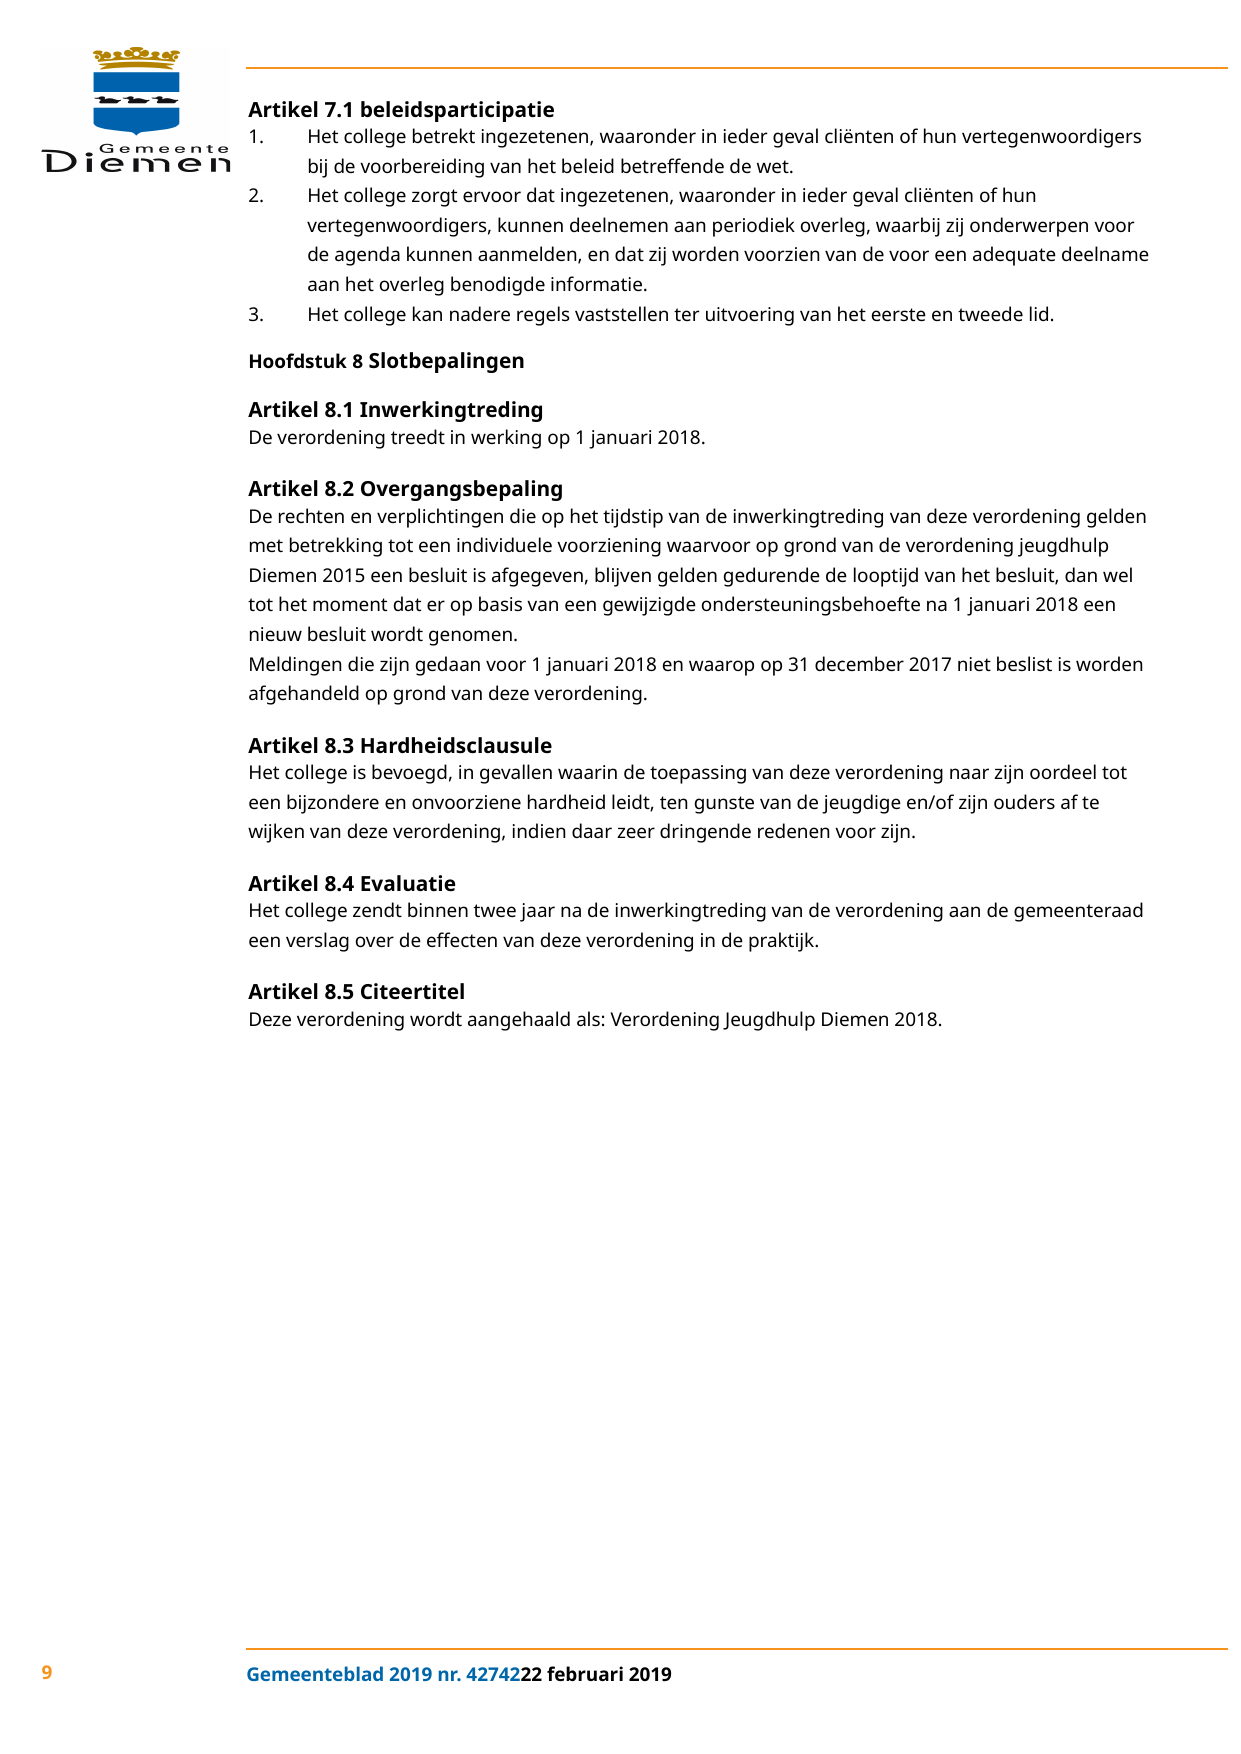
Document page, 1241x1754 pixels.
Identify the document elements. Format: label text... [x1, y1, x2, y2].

text Artikel 8.1 Inwerkingtreding [248, 396, 1152, 424]
text Hoofdstuk 8 Slotbepalingen [248, 346, 1152, 375]
text De verordening treedt in werking op 1 januari 2018. [248, 424, 1152, 450]
text Deze verordening wordt aangehaald als: Verordening Jeugdhulp Diemen 2018. [248, 1006, 1152, 1031]
list Het college kan nadere regels vaststellen ter uitvoering van het eerste en tweede lid. [248, 301, 1152, 326]
text Artikel 8.5 Citeertitel [248, 977, 1152, 1006]
list Het college betrekt ingezetenen, waaronder in ieder geval cliënten of hun vertegenwoordigers bij de voorbereiding van het beleid betreffende de wet. [248, 123, 1152, 178]
list Het college zorgt ervoor dat ingezetenen, waaronder in ieder geval cliënten of hun vertegenwoordigers, kunnen deelnemen aan periodiek overleg, waarbij zij onderwerpen voor de agenda kunnen aanmelden, en dat zij worden voorzien van de voor een adequate deelname aan het overleg benodigde informatie. [248, 182, 1152, 297]
text Artikel 8.3 Hardheidsclausule [248, 731, 1152, 759]
text Het college is bevoegd, in gevallen waarin de toepassing van deze verordening naar zijn oordeel tot een bijzondere en onvoorziene hardheid leidt, ten gunste van de jeugdige en/of zijn ouders af te wijken van deze verordening, indien daar zeer dringende redenen voor zijn. [248, 759, 1152, 844]
text Artikel 8.2 Overgangsbepaling [248, 474, 1152, 503]
text De rechten en verplichtingen die op het tijdstip van de inwerkingtreding van deze verordening gelden met betrekking tot een individuele voorziening waarvoor op grond van de verordening jeugdhulp Diemen 2015 een besluit is afgegeven, blijven gelden gedurende de looptijd van het besluit, dan wel tot het moment dat er op basis van een gewijzigde ondersteuningsbehoefte na 1 januari 2018 een nieuw besluit wordt genomen. [248, 503, 1152, 647]
text Artikel 7.1 beleidsparticipatie [248, 95, 1152, 123]
text Meldingen die zijn gedaan voor 1 januari 2018 en waarop op 31 december 2017 niet beslist is worden afgehandeld op grond van deze verordening. [248, 651, 1152, 706]
text Het college zendt binnen twee jaar na de inwerkingtreding van de verordening aan de gemeenteraad een verslag over de effecten van deze verordening in de praktijk. [248, 897, 1152, 953]
text Artikel 8.4 Evaluatie [248, 869, 1152, 897]
picture [41, 47, 231, 172]
